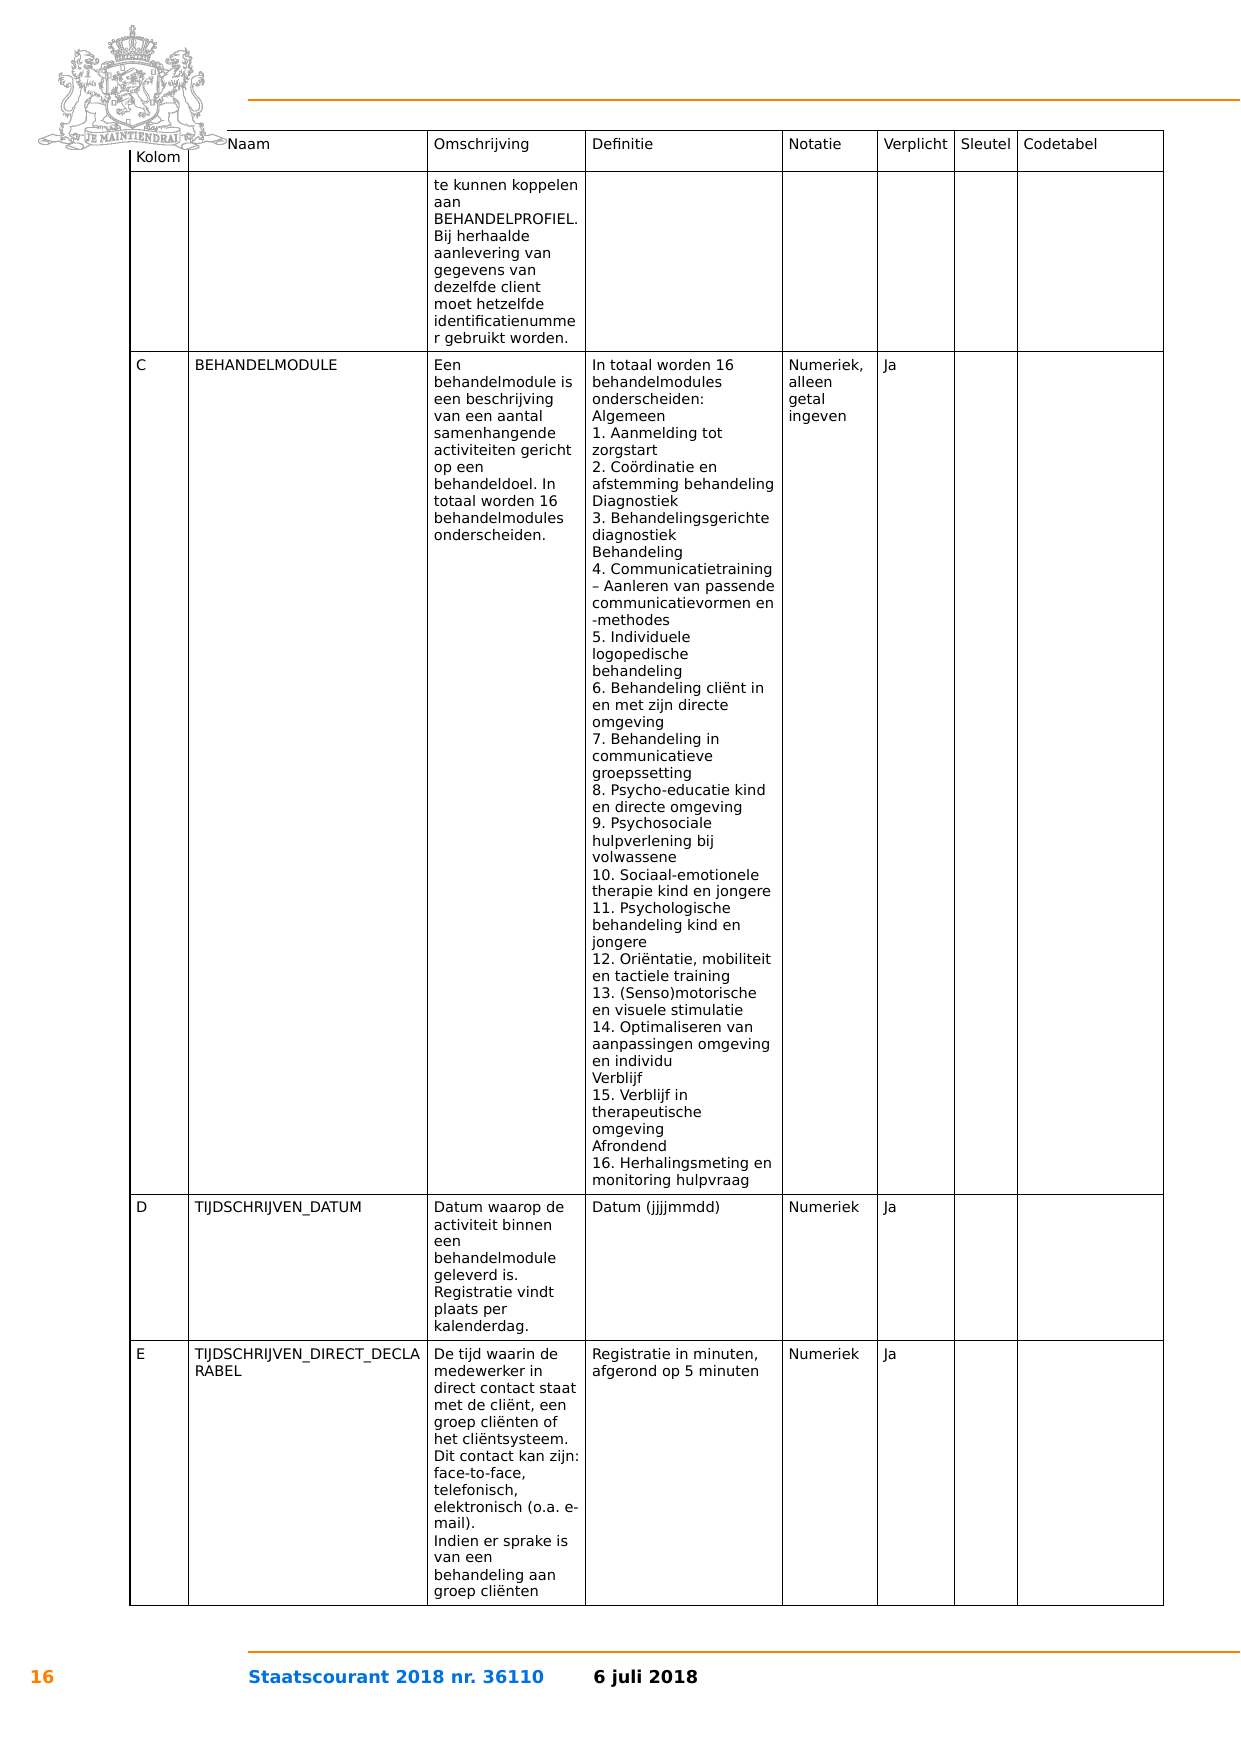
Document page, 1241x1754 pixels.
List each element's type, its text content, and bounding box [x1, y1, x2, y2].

table_cell TIJDSCHRIJVEN_DATUM [189, 1195, 427, 1340]
table_cell [1018, 172, 1163, 351]
picture [38, 25, 227, 150]
table_cell BEHANDELMODULE [189, 352, 427, 1194]
table_cell E [131, 1341, 188, 1605]
table_cell [955, 352, 1017, 1194]
table_cell [1018, 1341, 1163, 1605]
table_cell Een behandelmodule is een beschrijving van een aantal samenhangende activiteiten gericht op een behandeldoel. In totaal worden 16 behandelmodules onderscheiden. [428, 352, 585, 1194]
table_cell Ja [878, 352, 954, 1194]
table_cell [955, 172, 1017, 351]
table_cell Numeriek [783, 1341, 877, 1605]
table_cell [586, 172, 782, 351]
table_cell [955, 1341, 1017, 1605]
table_header Kolom [131, 150, 188, 171]
table_cell [783, 172, 877, 351]
table_cell Registratie in minuten, afgerond op 5 minuten [586, 1341, 782, 1605]
table_cell Datum waarop de activiteit binnen een behandelmodule geleverd is. Registratie vindt plaats per kalenderdag. [428, 1195, 585, 1340]
table_cell In totaal worden 16 behandelmodules onderscheiden: Algemeen 1. Aanmelding tot zorgstart 2. Coördinatie en afstemming behandeling Diagnostiek 3. Behandelingsgerichte diagnostiek Behandeling 4. Communicatietraining – Aanleren van passende communicatievormen en -methodes 5. Individuele logopedische behandeling 6. Behandeling cliënt in en met zijn directe omgeving 7. Behandeling in communicatieve groepssetting 8. Psycho-educatie kind en directe omgeving 9. Psychosociale hulpverlening bij volwassene 10. Sociaal-emotionele therapie kind en jongere 11. Psychologische behandeling kind en jongere 12. Oriëntatie, mobiliteit en tactiele training 13. (Senso)motorische en visuele stimulatie 14. Optimaliseren van aanpassingen omgeving en individu Verblijf 15. Verblijf in therapeutische omgeving Afrondend 16. Herhalingsmeting en monitoring hulpvraag [586, 352, 782, 1194]
table_header Notatie [783, 131, 877, 171]
table_cell C [131, 352, 188, 1194]
table_cell Numeriek [783, 1195, 877, 1340]
table_cell Ja [878, 1341, 954, 1605]
table_cell Numeriek, alleen getal ingeven [783, 352, 877, 1194]
table_header Sleutel [955, 131, 1017, 171]
table_header Definitie [586, 131, 782, 171]
table_cell TIJDSCHRIJVEN_DIRECT_DECLARABEL [189, 1341, 427, 1605]
table_cell D [131, 1195, 188, 1340]
table_header Codetabel [1018, 131, 1163, 171]
table_cell [955, 1195, 1017, 1340]
table_cell [131, 172, 188, 351]
table_header Naam [189, 131, 427, 171]
table_cell Datum (jjjjmmdd) [586, 1195, 782, 1340]
table_cell De tijd waarin de medewerker in direct contact staat met de cliënt, een groep cliënten of het cliëntsysteem. Dit contact kan zijn: face-to-face, telefonisch, elektronisch (o.a. e-mail). Indien er sprake is van een behandeling aan groep cliënten [428, 1341, 585, 1605]
table_cell [878, 172, 954, 351]
table_cell [189, 172, 427, 351]
table_header Omschrijving [428, 131, 585, 171]
table_cell Ja [878, 1195, 954, 1340]
table_cell [1018, 352, 1163, 1194]
table_cell [1018, 1195, 1163, 1340]
table_cell te kunnen koppelen aan BEHANDELPROFIEL. Bij herhaalde aanlevering van gegevens van dezelfde client moet hetzelfde identificatienummer gebruikt worden. [428, 172, 585, 351]
table_header Verplicht [878, 131, 954, 171]
